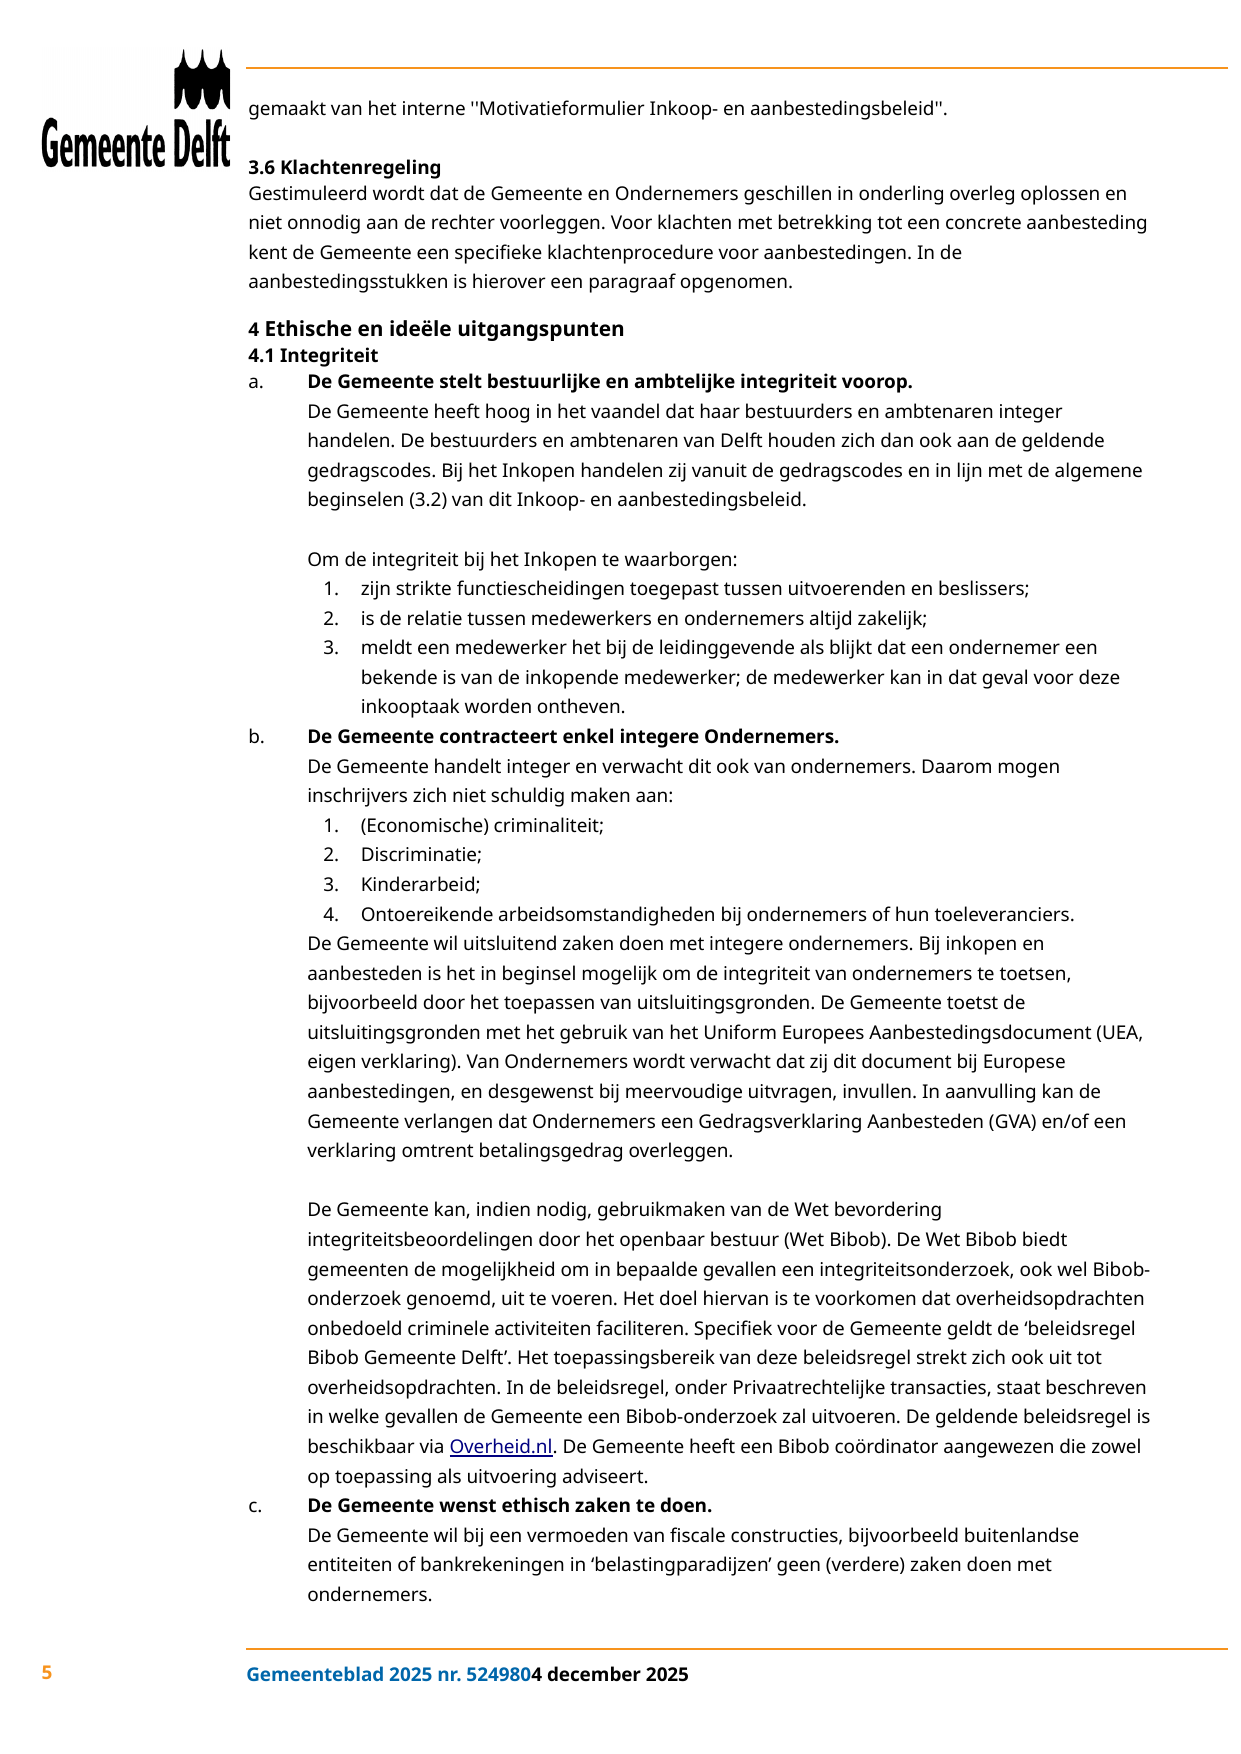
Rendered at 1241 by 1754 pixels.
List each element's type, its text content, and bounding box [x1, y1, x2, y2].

list meldt een medewerker het bij de leidinggevende als blijkt dat een ondernemer een bekende is van de inkopende medewerker; de medewerker kan in dat geval voor deze inkooptaak worden ontheven. [323, 634, 1152, 719]
list Discriminatie; [323, 842, 1152, 867]
text Gestimuleerd wordt dat de Gemeente en Ondernemers geschillen in onderling overleg oplossen en niet onnodig aan de rechter voorleggen. Voor klachten met betrekking tot een concrete aanbesteding kent de Gemeente een specifieke klachtenprocedure voor aanbestedingen. In de aanbestedingsstukken is hierover een paragraaf opgenomen. [248, 180, 1152, 294]
list zijn strikte functiescheidingen toegepast tussen uitvoerenden en beslissers; [323, 575, 1152, 601]
text 3.6 Klachtenregeling [248, 154, 1152, 180]
list De Gemeente stelt bestuurlijke en ambtelijke integriteit voorop. [248, 368, 1152, 394]
text gemaakt van het interne ''Motivatieformulier Inkoop- en aanbestedingsbeleid''. [248, 95, 1152, 121]
list (Economische) criminaliteit; [323, 812, 1152, 838]
list Ontoereikende arbeidsomstandigheden bij ondernemers of hun toeleveranciers. [323, 901, 1152, 926]
list De Gemeente contracteert enkel integere Ondernemers. [248, 723, 1152, 749]
text 4.1 Integriteit [248, 342, 1152, 368]
list De Gemeente wil uitsluitend zaken doen met integere ondernemers. Bij inkopen en aanbesteden is het in beginsel mogelijk om de integriteit van ondernemers te toetsen, bijvoorbeeld door het toepassen van uitsluitingsgronden. De Gemeente toetst de uitsluitingsgronden met het gebruik van het Uniform Europees Aanbestedingsdocument (UEA, eigen verklaring). Van Ondernemers wordt verwacht dat zij dit document bij Europese aanbestedingen, en desgewenst bij meervoudige uitvragen, invullen. In aanvulling kan de Gemeente verlangen dat Ondernemers een Gedragsverklaring Aanbesteden (GVA) en/of een verklaring omtrent betalingsgedrag overleggen. [248, 930, 1152, 1163]
list De Gemeente kan, indien nodig, gebruikmaken van de Wet bevordering integriteitsbeoordelingen door het openbaar bestuur (Wet Bibob). De Wet Bibob biedt gemeenten de mogelijkheid om in bepaalde gevallen een integriteitsonderzoek, ook wel Bibob-onderzoek genoemd, uit te voeren. Het doel hiervan is te voorkomen dat overheidsopdrachten onbedoeld criminele activiteiten faciliteren. Specifiek voor de Gemeente geldt de ‘beleidsregel Bibob Gemeente Delft’. Het toepassingsbereik van deze beleidsregel strekt zich ook uit tot overheidsopdrachten. In de beleidsregel, onder Privaatrechtelijke transacties, staat beschreven in welke gevallen de Gemeente een Bibob-onderzoek zal uitvoeren. De geldende beleidsregel is beschikbaar via Overheid.nl. De Gemeente heeft een Bibob coördinator aangewezen die zowel op toepassing als uitvoering adviseert. [248, 1197, 1152, 1488]
list is de relatie tussen medewerkers en ondernemers altijd zakelijk; [323, 605, 1152, 631]
picture [41, 47, 231, 172]
list De Gemeente wil bij een vermoeden van fiscale constructies, bijvoorbeeld buitenlandse entiteiten of bankrekeningen in ‘belastingparadijzen’ geen (verdere) zaken doen met ondernemers. [248, 1522, 1152, 1607]
list Om de integriteit bij het Inkopen te waarborgen: [248, 546, 1152, 571]
list De Gemeente handelt integer en verwacht dit ook van ondernemers. Daarom mogen inschrijvers zich niet schuldig maken aan: [248, 753, 1152, 808]
list De Gemeente heeft hoog in het vaandel dat haar bestuurders en ambtenaren integer handelen. De bestuurders en ambtenaren van Delft houden zich dan ook aan de geldende gedragscodes. Bij het Inkopen handelen zij vanuit de gedragscodes en in lijn met de algemene beginselen (3.2) van dit Inkoop- en aanbestedingsbeleid. [248, 398, 1152, 512]
list De Gemeente wenst ethisch zaken te doen. [248, 1492, 1152, 1518]
text 4 Ethische en ideële uitgangspunten [248, 314, 1152, 342]
list Kinderarbeid; [323, 871, 1152, 897]
